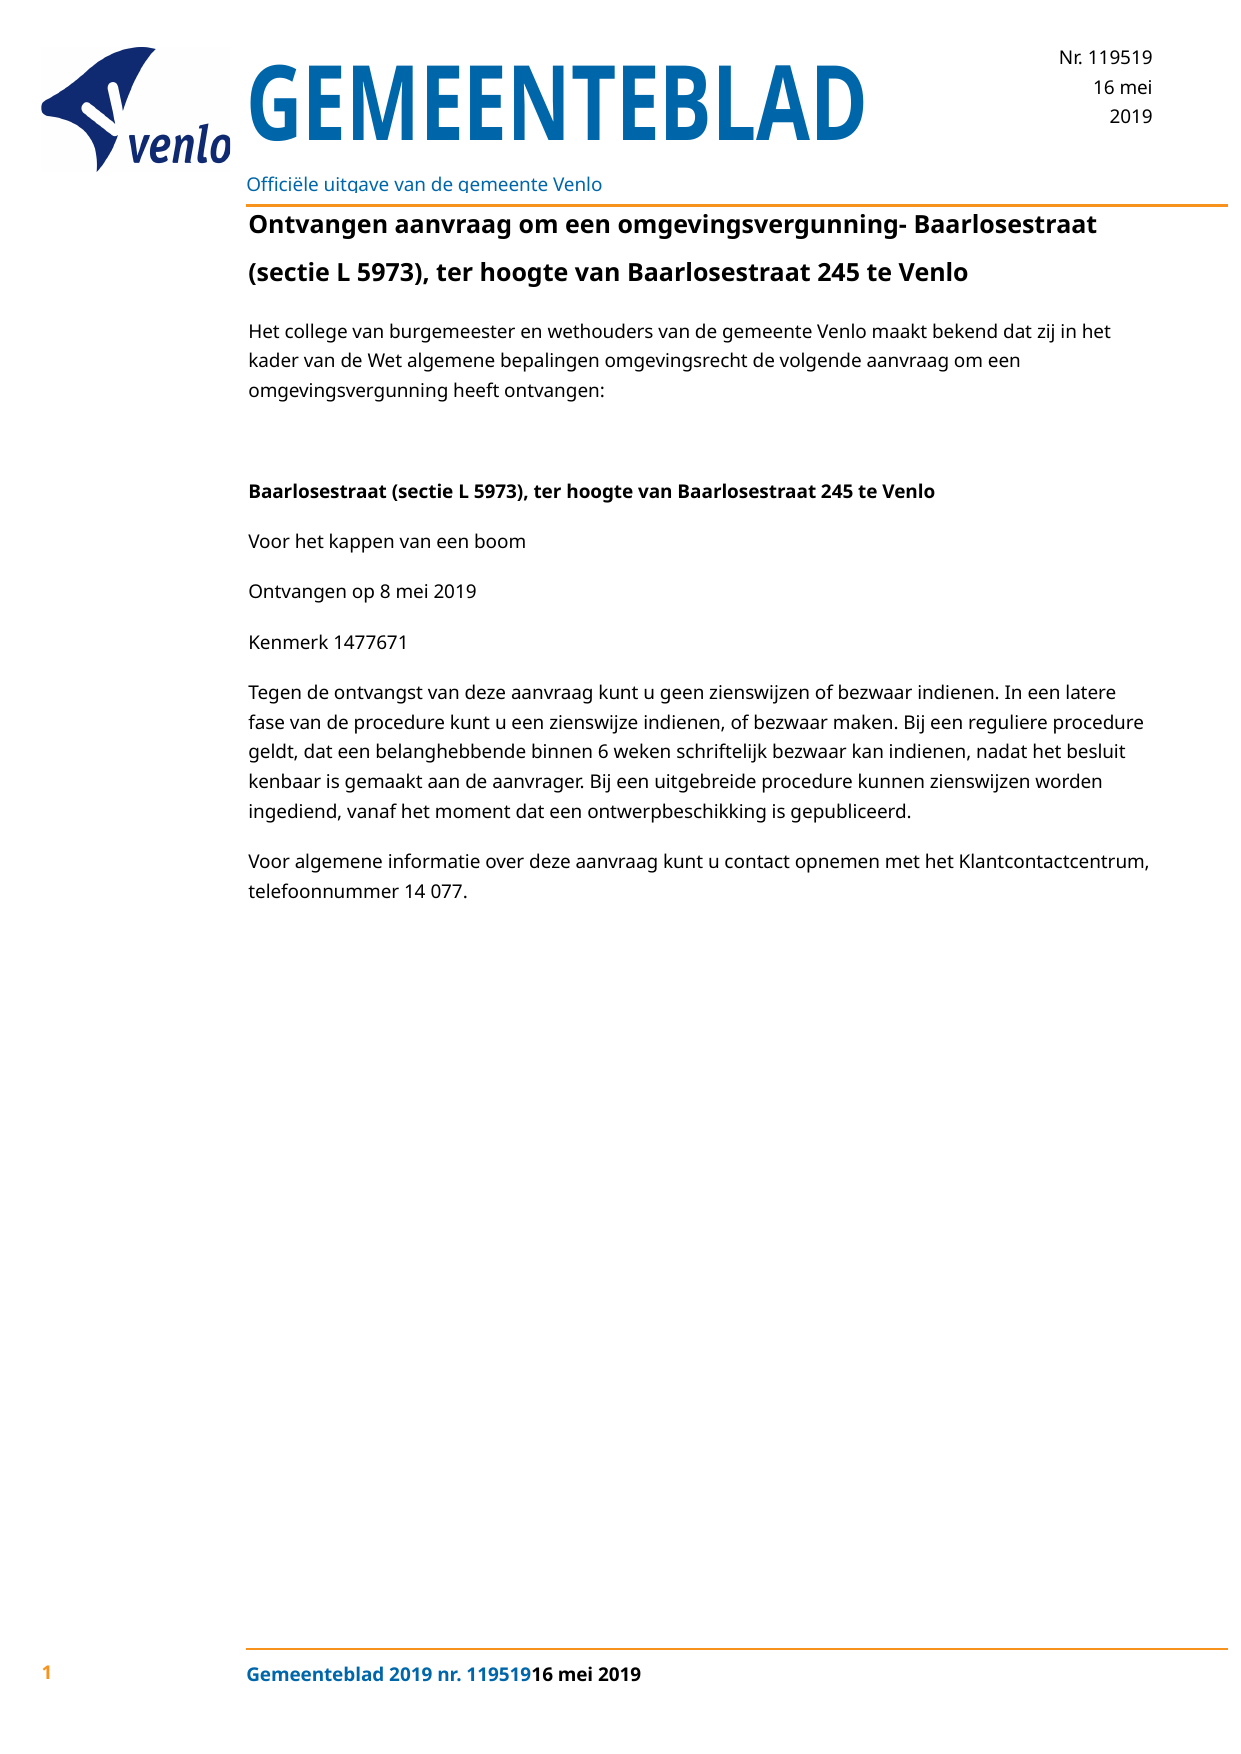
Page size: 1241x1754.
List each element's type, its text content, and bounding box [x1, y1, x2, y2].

text Het college van burgemeester en wethouders van de gemeente Venlo maakt bekend dat zij in het kader van de Wet algemene bepalingen omgevingsrecht de volgende aanvraag om een omgevingsvergunning heeft ontvangen: [248, 318, 1152, 403]
text Kenmerk 1477671 [248, 629, 1152, 655]
text Voor algemene informatie over deze aanvraag kunt u contact opnemen met het Klantcontactcentrum, telefoonnummer 14 077. [248, 848, 1152, 904]
text Baarlosestraat (sectie L 5973), ter hoogte van Baarlosestraat 245 te Venlo [248, 478, 1152, 504]
text Voor het kappen van een boom [248, 528, 1152, 554]
text Tegen de ontvangst van deze aanvraag kunt u geen zienswijzen of bezwaar indienen. In een latere fase van de procedure kunt u een zienswijze indienen, of bezwaar maken. Bij een reguliere procedure geldt, dat een belanghebbende binnen 6 weken schriftelijk bezwaar kan indienen, nadat het besluit kenbaar is gemaakt aan de aanvrager. Bij een uitgebreide procedure kunnen zienswijzen worden ingediend, vanaf het moment dat een ontwerpbeschikking is gepubliceerd. [248, 679, 1152, 824]
picture [41, 47, 231, 172]
text Ontvangen aanvraag om een omgevingsvergunning- Baarlosestraat (sectie L 5973), ter hoogte van Baarlosestraat 245 te Venlo [248, 207, 1152, 288]
text Ontvangen op 8 mei 2019 [248, 579, 1152, 604]
